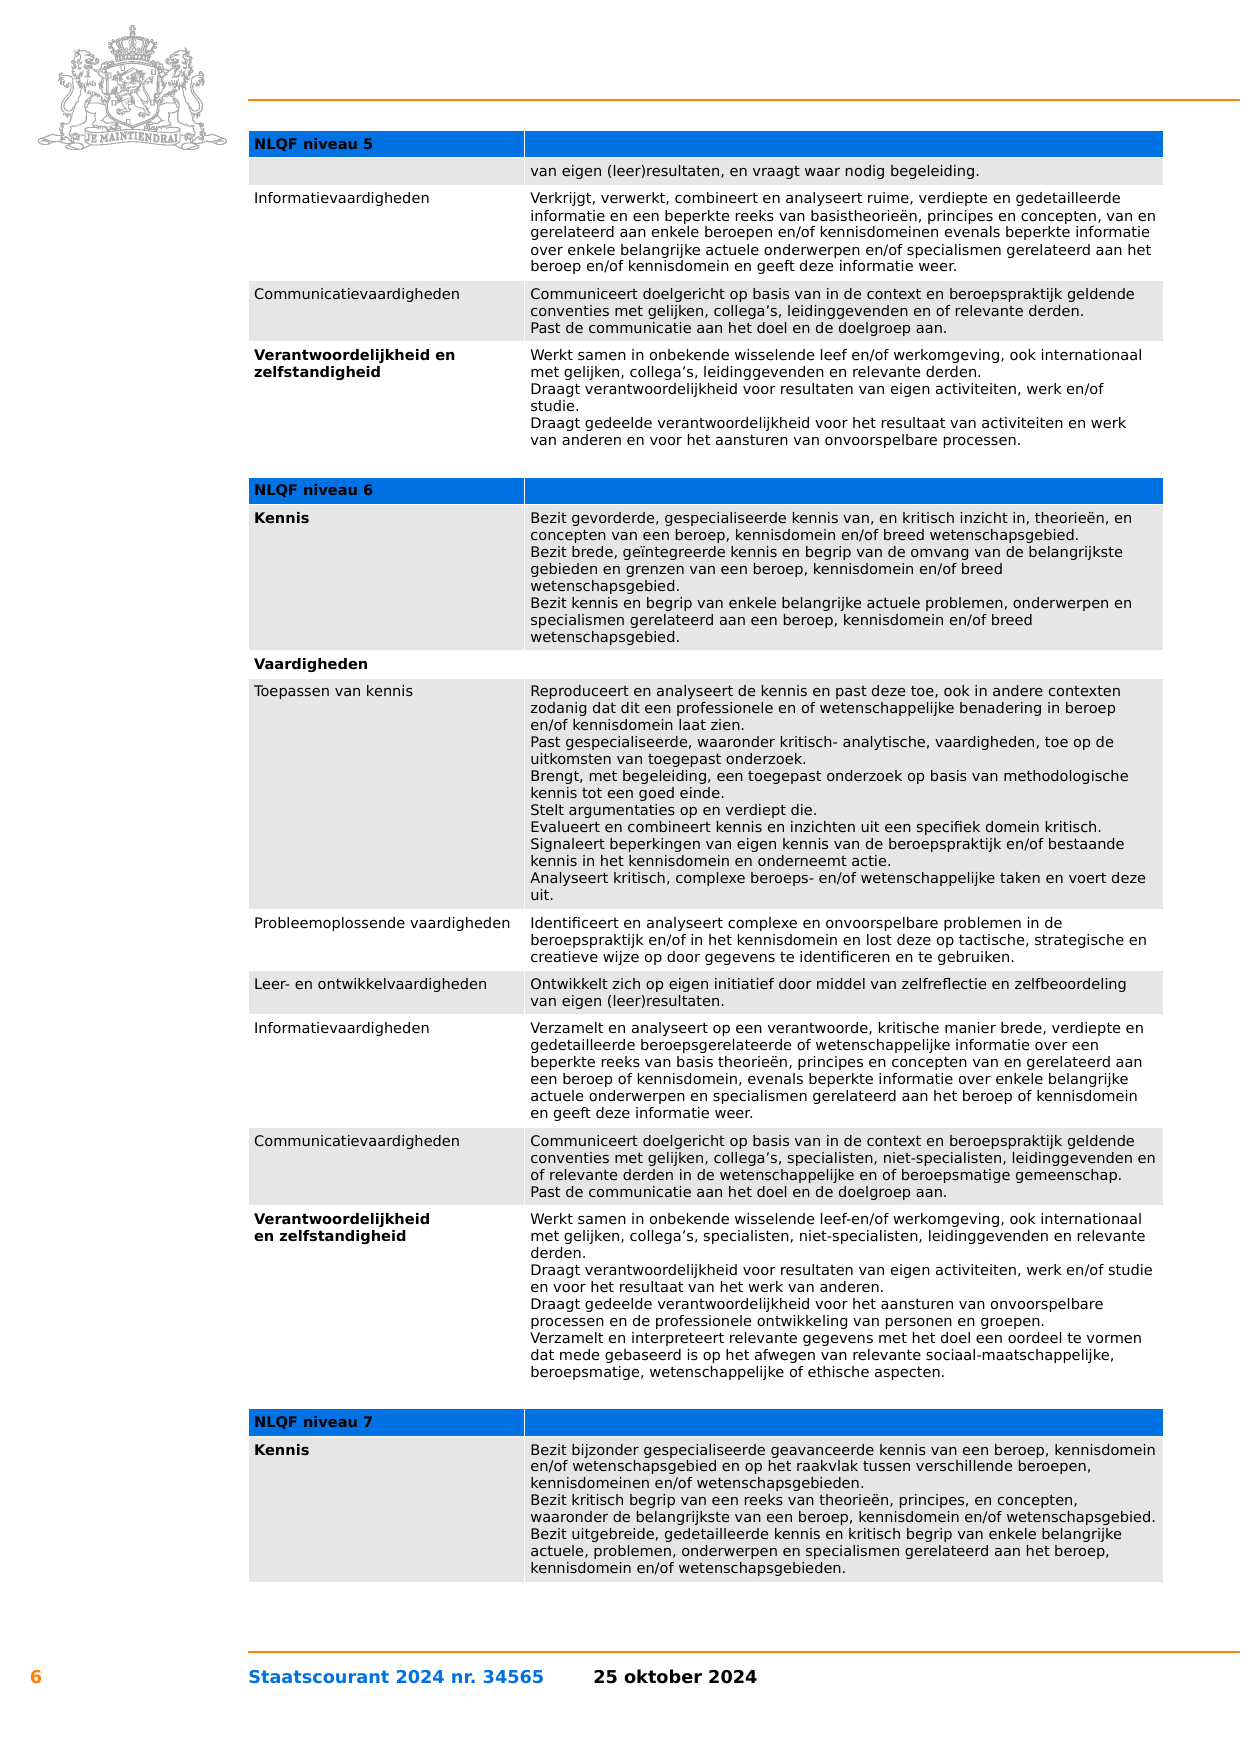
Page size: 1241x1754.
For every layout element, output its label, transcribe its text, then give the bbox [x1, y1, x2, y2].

table_cell Ontwikkelt zich op eigen initiatief door middel van zelfreflectie en zelfbeoordeling van eigen (leer)resultaten. [525, 971, 1163, 1014]
table_cell Communiceert doelgericht op basis van in de context en beroepspraktijk geldende conventies met gelijken, collega’s, leidinggevenden en of relevante derden. Past de communicatie aan het doel en de doelgroep aan. [525, 281, 1163, 341]
table_cell Communicatievaardigheden [249, 281, 524, 341]
table_header [525, 478, 1163, 504]
table_cell Kennis [249, 1437, 524, 1582]
table_cell Verkrijgt, verwerkt, combineert en analyseert ruime, verdiepte en gedetailleerde informatie en een beperkte reeks van basistheorieën, principes en concepten, van en gerelateerd aan enkele beroepen en/of kennisdomeinen evenals beperkte informatie over enkele belangrijke actuele onderwerpen en/of specialismen gerelateerd aan het beroep en/of kennisdomein en geeft deze informatie weer. [525, 186, 1163, 280]
table_cell Probleemoplossende vaardigheden [249, 910, 524, 970]
table_cell Bezit gevorderde, gespecialiseerde kennis van, en kritisch inzicht in, theorieën, en concepten van een beroep, kennisdomein en/of breed wetenschapsgebied. Bezit brede, geïntegreerde kennis en begrip van de omvang van de belangrijkste gebieden en grenzen van een beroep, kennisdomein en/of breed wetenschapsgebied. Bezit kennis en begrip van enkele belangrijke actuele problemen, onderwerpen en specialismen gerelateerd aan een beroep, kennisdomein en/of breed wetenschapsgebied. [525, 505, 1163, 650]
table_cell Informatievaardigheden [249, 186, 524, 280]
table_cell Bezit bijzonder gespecialiseerde geavanceerde kennis van een beroep, kennisdomein en/of wetenschapsgebied en op het raakvlak tussen verschillende beroepen, kennisdomeinen en/of wetenschapsgebieden. Bezit kritisch begrip van een reeks van theorieën, principes, en concepten, waaronder de belangrijkste van een beroep, kennisdomein en/of wetenschapsgebied. Bezit uitgebreide, gedetailleerde kennis en kritisch begrip van enkele belangrijke actuele, problemen, onderwerpen en specialismen gerelateerd aan het beroep, kennisdomein en/of wetenschapsgebieden. [525, 1437, 1163, 1582]
table_cell Informatievaardigheden [249, 1016, 524, 1127]
table_header [525, 1409, 1163, 1436]
table_header NLQF niveau 7 [249, 1409, 524, 1436]
table_header [525, 131, 1163, 157]
table_cell Toepassen van kennis [249, 679, 524, 909]
table_cell Reproduceert en analyseert de kennis en past deze toe, ook in andere contexten zodanig dat dit een professionele en of wetenschappelijke benadering in beroep en/of kennisdomein laat zien. Past gespecialiseerde, waaronder kritisch- analytische, vaardigheden, toe op de uitkomsten van toegepast onderzoek. Brengt, met begeleiding, een toegepast onderzoek op basis van methodologische kennis tot een goed einde. Stelt argumentaties op en verdiept die. Evalueert en combineert kennis en inzichten uit een specifiek domein kritisch. Signaleert beperkingen van eigen kennis van de beroepspraktijk en/of bestaande kennis in het kennisdomein en onderneemt actie. Analyseert kritisch, complexe beroeps- en/of wetenschappelijke taken en voert deze uit. [525, 679, 1163, 909]
table_cell Identificeert en analyseert complexe en onvoorspelbare problemen in de beroepspraktijk en/of in het kennisdomein en lost deze op tactische, strategische en creatieve wijze op door gegevens te identificeren en te gebruiken. [525, 910, 1163, 970]
table_header NLQF niveau 5 [249, 131, 524, 157]
table_cell Communiceert doelgericht op basis van in de context en beroepspraktijk geldende conventies met gelijken, collega’s, specialisten, niet-specialisten, leidinggevenden en of relevante derden in de wetenschappelijke en of beroepsmatige gemeenschap. Past de communicatie aan het doel en de doelgroep aan. [525, 1128, 1163, 1205]
picture [38, 25, 227, 150]
table_cell Vaardigheden [249, 651, 524, 678]
table_cell Werkt samen in onbekende wisselende leef en/of werkomgeving, ook internationaal met gelijken, collega’s, leidinggevenden en relevante derden. Draagt verantwoordelijkheid voor resultaten van eigen activiteiten, werk en/of studie. Draagt gedeelde verantwoordelijkheid voor het resultaat van activiteiten en werk van anderen en voor het aansturen van onvoorspelbare processen. [525, 343, 1163, 454]
table_cell van eigen (leer)resultaten, en vraagt waar nodig begeleiding. [525, 158, 1163, 185]
table_cell Werkt samen in onbekende wisselende leef-en/of werkomgeving, ook internationaal met gelijken, collega’s, specialisten, niet-specialisten, leidinggevenden en relevante derden. Draagt verantwoordelijkheid voor resultaten van eigen activiteiten, werk en/of studie en voor het resultaat van het werk van anderen. Draagt gedeelde verantwoordelijkheid voor het aansturen van onvoorspelbare processen en de professionele ontwikkeling van personen en groepen. Verzamelt en interpreteert relevante gegevens met het doel een oordeel te vormen dat mede gebaseerd is op het afwegen van relevante sociaal-maatschappelijke, beroepsmatige, wetenschappelijke of ethische aspecten. [525, 1206, 1163, 1385]
table_header NLQF niveau 6 [249, 478, 524, 504]
table_cell Communicatievaardigheden [249, 1128, 524, 1205]
table_cell Kennis [249, 505, 524, 650]
table_cell Verantwoordelijkheid en zelfstandigheid [249, 343, 524, 454]
table_cell [525, 651, 1163, 678]
table_cell Verantwoordelijkheid en zelfstandigheid [249, 1206, 524, 1385]
table_cell [249, 158, 524, 185]
table_cell Leer- en ontwikkelvaardigheden [249, 971, 524, 1014]
table_cell Verzamelt en analyseert op een verantwoorde, kritische manier brede, verdiepte en gedetailleerde beroepsgerelateerde of wetenschappelijke informatie over een beperkte reeks van basis theorieën, principes en concepten van en gerelateerd aan een beroep of kennisdomein, evenals beperkte informatie over enkele belangrijke actuele onderwerpen en specialismen gerelateerd aan het beroep of kennisdomein en geeft deze informatie weer. [525, 1016, 1163, 1127]
